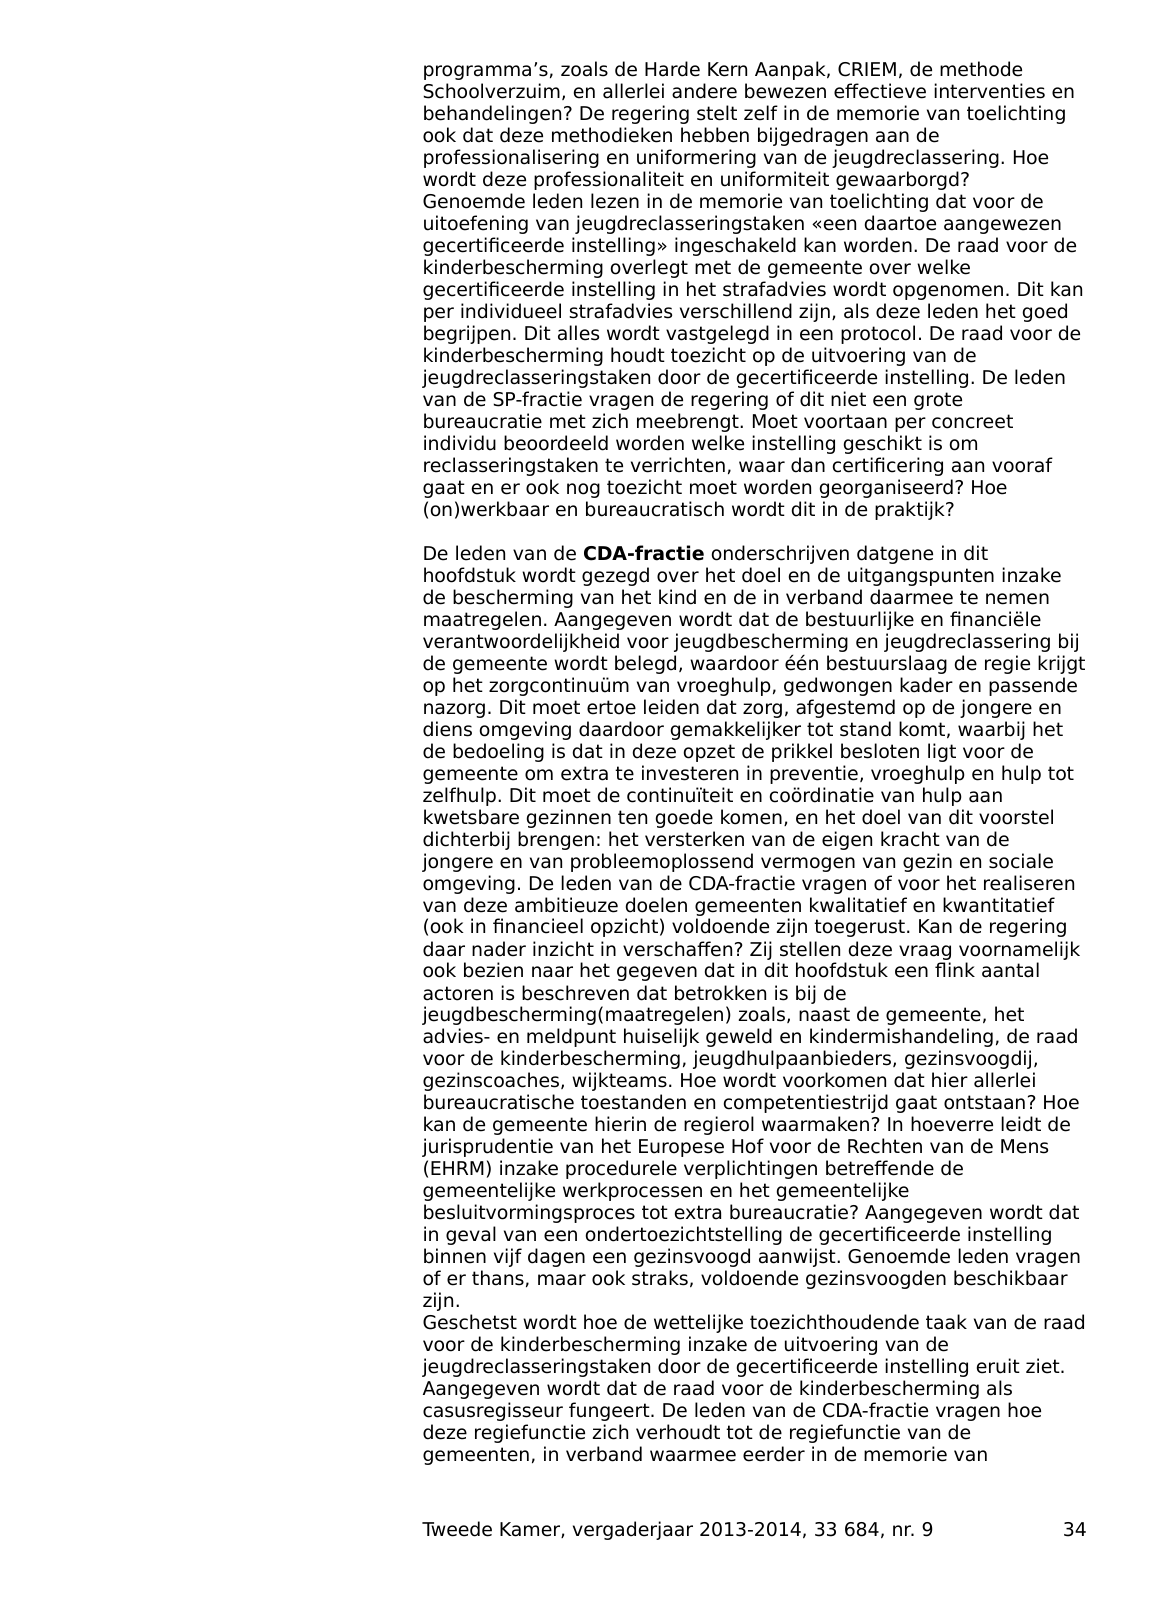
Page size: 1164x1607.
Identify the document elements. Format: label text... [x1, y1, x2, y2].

text Genoemde leden lezen in de memorie van toelichting dat voor de uitoefening van jeugdreclasseringstaken «een daartoe aangewezen gecertificeerde instelling» ingeschakeld kan worden. De raad voor de kinderbescherming overlegt met de gemeente over welke gecertificeerde instelling in het strafadvies wordt opgenomen. Dit kan per individueel strafadvies verschillend zijn, als deze leden het goed begrijpen. Dit alles wordt vastgelegd in een protocol. De raad voor de kinderbescherming houdt toezicht op de uitvoering van de jeugdreclasseringstaken door de gecertificeerde instelling. De leden van de SP-fractie vragen de regering of dit niet een grote bureaucratie met zich meebrengt. Moet voortaan per concreet individu beoordeeld worden welke instelling geschikt is om reclasseringstaken te verrichten, waar dan certificering aan vooraf gaat en er ook nog toezicht moet worden georganiseerd? Hoe (on)werkbaar en bureaucratisch wordt dit in de praktijk? [422, 191, 1087, 521]
text Geschetst wordt hoe de wettelijke toezichthoudende taak van de raad voor de kinderbescherming inzake de uitvoering van de jeugdreclasseringstaken door de gecertificeerde instelling eruit ziet. Aangegeven wordt dat de raad voor de kinderbescherming als casusregisseur fungeert. De leden van de CDA-fractie vragen hoe deze regiefunctie zich verhoudt tot de regiefunctie van de gemeenten, in verband waarmee eerder in de memorie van [422, 1312, 1087, 1466]
text De leden van de CDA-fractie onderschrijven datgene in dit hoofdstuk wordt gezegd over het doel en de uitgangspunten inzake de bescherming van het kind en de in verband daarmee te nemen maatregelen. Aangegeven wordt dat de bestuurlijke en financiële verantwoordelijkheid voor jeugdbescherming en jeugdreclassering bij de gemeente wordt belegd, waardoor één bestuurslaag de regie krijgt op het zorgcontinuüm van vroeghulp, gedwongen kader en passende nazorg. Dit moet ertoe leiden dat zorg, afgestemd op de jongere en diens omgeving daardoor gemakkelijker tot stand komt, waarbij het de bedoeling is dat in deze opzet de prikkel besloten ligt voor de gemeente om extra te investeren in preventie, vroeghulp en hulp tot zelfhulp. Dit moet de continuïteit en coördinatie van hulp aan kwetsbare gezinnen ten goede komen, en het doel van dit voorstel dichterbij brengen: het versterken van de eigen kracht van de jongere en van probleemoplossend vermogen van gezin en sociale omgeving. De leden van de CDA-fractie vragen of voor het realiseren van deze ambitieuze doelen gemeenten kwalitatief en kwantitatief (ook in financieel opzicht) voldoende zijn toegerust. Kan de regering daar nader inzicht in verschaffen? Zij stellen deze vraag voornamelijk ook bezien naar het gegeven dat in dit hoofdstuk een flink aantal actoren is beschreven dat betrokken is bij de jeugdbescherming(maatregelen) zoals, naast de gemeente, het advies- en meldpunt huiselijk geweld en kindermishandeling, de raad voor de kinderbescherming, jeugdhulpaanbieders, gezinsvoogdij, gezinscoaches, wijkteams. Hoe wordt voorkomen dat hier allerlei bureaucratische toestanden en competentiestrijd gaat ontstaan? Hoe kan de gemeente hierin de regierol waarmaken? In hoeverre leidt de jurisprudentie van het Europese Hof voor de Rechten van de Mens (EHRM) inzake procedurele verplichtingen betreffende de gemeentelijke werkprocessen en het gemeentelijke besluitvormingsproces tot extra bureaucratie? Aangegeven wordt dat in geval van een ondertoezichtstelling de gecertificeerde instelling binnen vijf dagen een gezinsvoogd aanwijst. Genoemde leden vragen of er thans, maar ook straks, voldoende gezinsvoogden beschikbaar zijn. [422, 543, 1087, 1312]
text programma’s, zoals de Harde Kern Aanpak, CRIEM, de methode Schoolverzuim, en allerlei andere bewezen effectieve interventies en behandelingen? De regering stelt zelf in de memorie van toelichting ook dat deze methodieken hebben bijgedragen aan de professionalisering en uniformering van de jeugdreclassering. Hoe wordt deze professionaliteit en uniformiteit gewaarborgd? [422, 59, 1087, 191]
